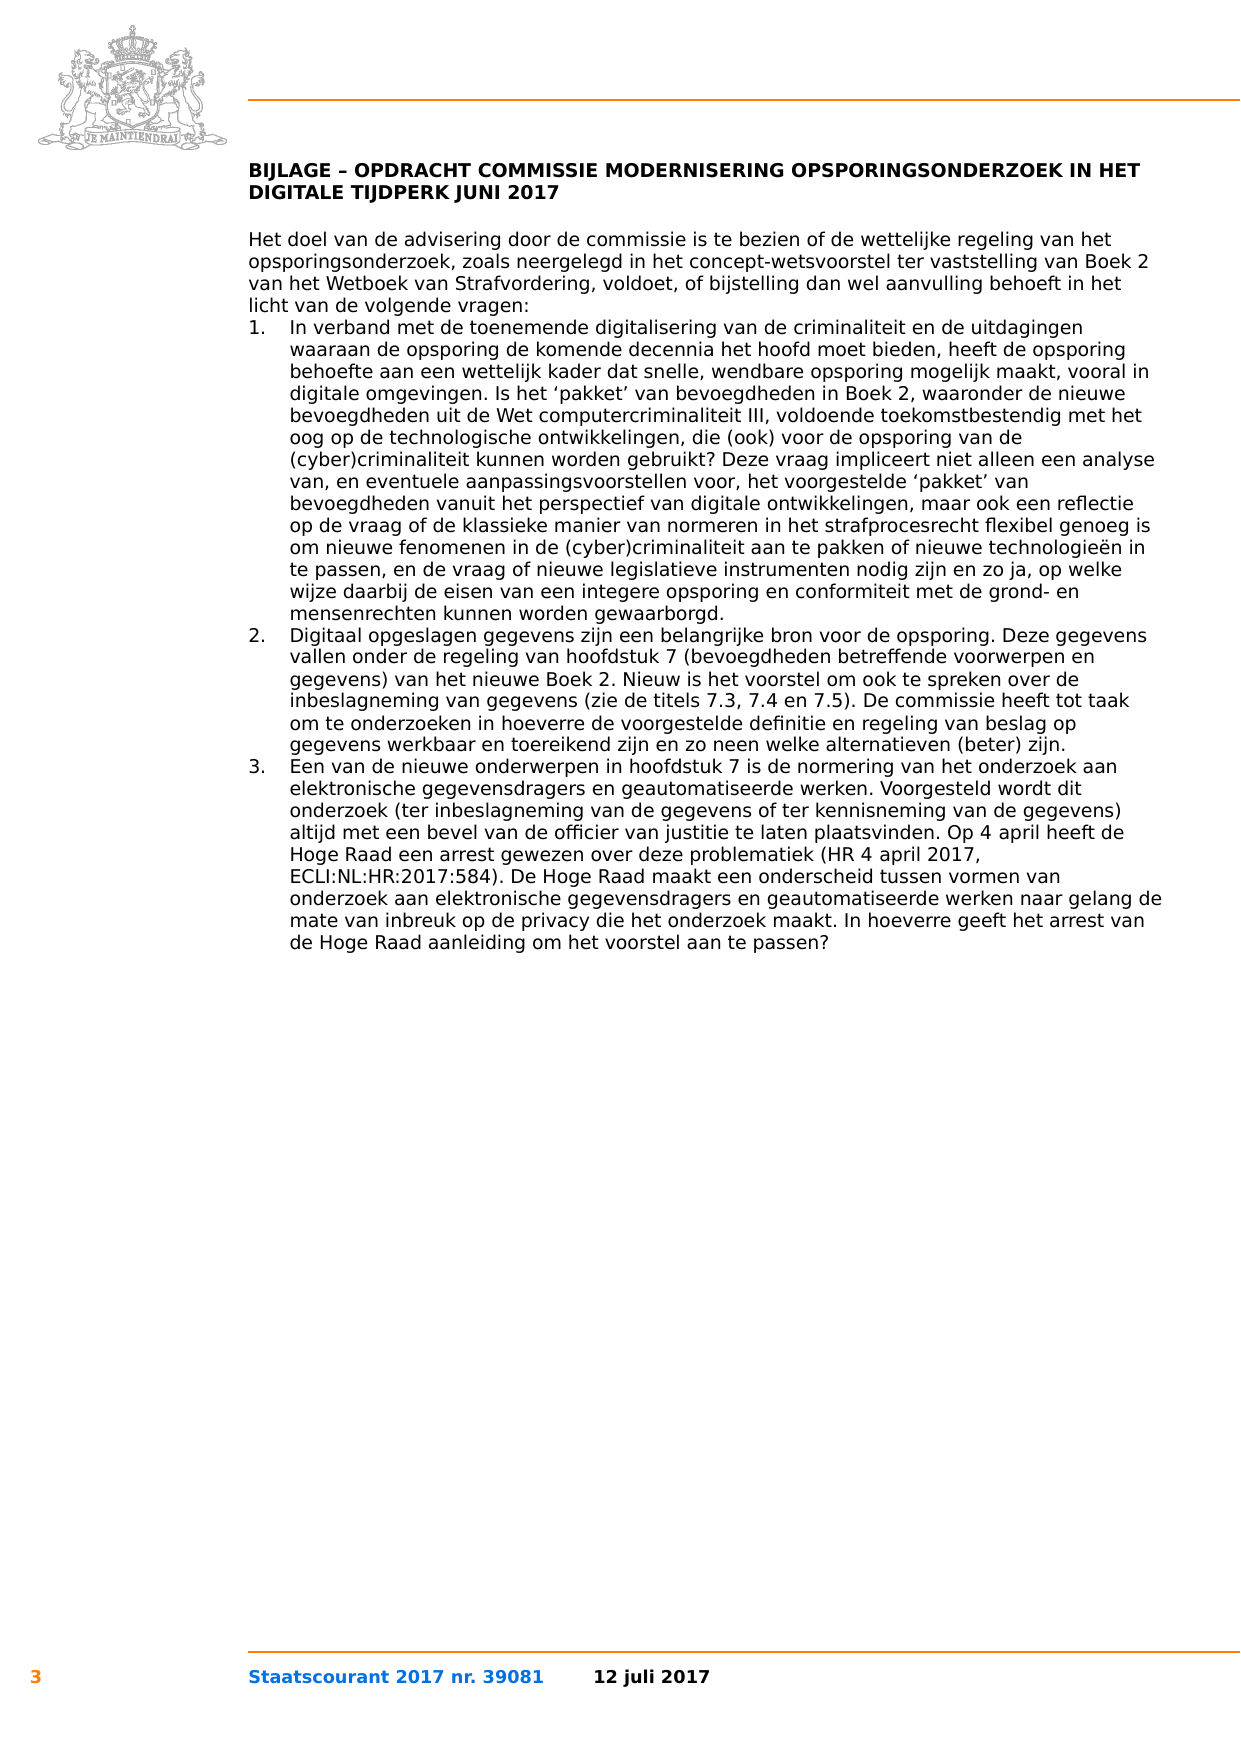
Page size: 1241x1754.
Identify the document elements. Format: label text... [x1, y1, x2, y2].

picture [38, 25, 227, 150]
subtitle BIJLAGE – OPDRACHT COMMISSIE MODERNISERING OPSPORINGSONDERZOEK IN HET DIGITALE TIJDPERK JUNI 2017 [248, 160, 1163, 204]
text 3. Een van de nieuwe onderwerpen in hoofdstuk 7 is de normering van het onderzoek aan elektronische gegevensdragers en geautomatiseerde werken. Voorgesteld wordt dit onderzoek (ter inbeslagneming van de gegevens of ter kennisneming van de gegevens) altijd met een bevel van de officier van justitie te laten plaatsvinden. Op 4 april heeft de Hoge Raad een arrest gewezen over deze problematiek (HR 4 april 2017, ECLI:NL:HR:2017:584). De Hoge Raad maakt een onderscheid tussen vormen van onderzoek aan elektronische gegevensdragers en geautomatiseerde werken naar gelang de mate van inbreuk op de privacy die het onderzoek maakt. In hoeverre geeft het arrest van de Hoge Raad aanleiding om het voorstel aan te passen? [248, 756, 1163, 954]
text 1. In verband met de toenemende digitalisering van de criminaliteit en de uitdagingen waaraan de opsporing de komende decennia het hoofd moet bieden, heeft de opsporing behoefte aan een wettelijk kader dat snelle, wendbare opsporing mogelijk maakt, vooral in digitale omgevingen. Is het ‘pakket’ van bevoegdheden in Boek 2, waaronder de nieuwe bevoegdheden uit de Wet computercriminaliteit III, voldoende toekomstbestendig met het oog op de technologische ontwikkelingen, die (ook) voor de opsporing van de (cyber)criminaliteit kunnen worden gebruikt? Deze vraag impliceert niet alleen een analyse van, en eventuele aanpassingsvoorstellen voor, het voorgestelde ‘pakket’ van bevoegdheden vanuit het perspectief van digitale ontwikkelingen, maar ook een reflectie op de vraag of de klassieke manier van normeren in het strafprocesrecht flexibel genoeg is om nieuwe fenomenen in de (cyber)criminaliteit aan te pakken of nieuwe technologieën in te passen, en de vraag of nieuwe legislatieve instrumenten nodig zijn en zo ja, op welke wijze daarbij de eisen van een integere opsporing en conformiteit met de grond- en mensenrechten kunnen worden gewaarborgd. [248, 317, 1163, 624]
text Het doel van de advisering door de commissie is te bezien of de wettelijke regeling van het opsporingsonderzoek, zoals neergelegd in het concept-wetsvoorstel ter vaststelling van Boek 2 van het Wetboek van Strafvordering, voldoet, of bijstelling dan wel aanvulling behoeft in het licht van de volgende vragen: [248, 229, 1163, 317]
text 2. Digitaal opgeslagen gegevens zijn een belangrijke bron voor de opsporing. Deze gegevens vallen onder de regeling van hoofdstuk 7 (bevoegdheden betreffende voorwerpen en gegevens) van het nieuwe Boek 2. Nieuw is het voorstel om ook te spreken over de inbeslagneming van gegevens (zie de titels 7.3, 7.4 en 7.5). De commissie heeft tot taak om te onderzoeken in hoeverre de voorgestelde definitie en regeling van beslag op gegevens werkbaar en toereikend zijn en zo neen welke alternatieven (beter) zijn. [248, 624, 1163, 756]
